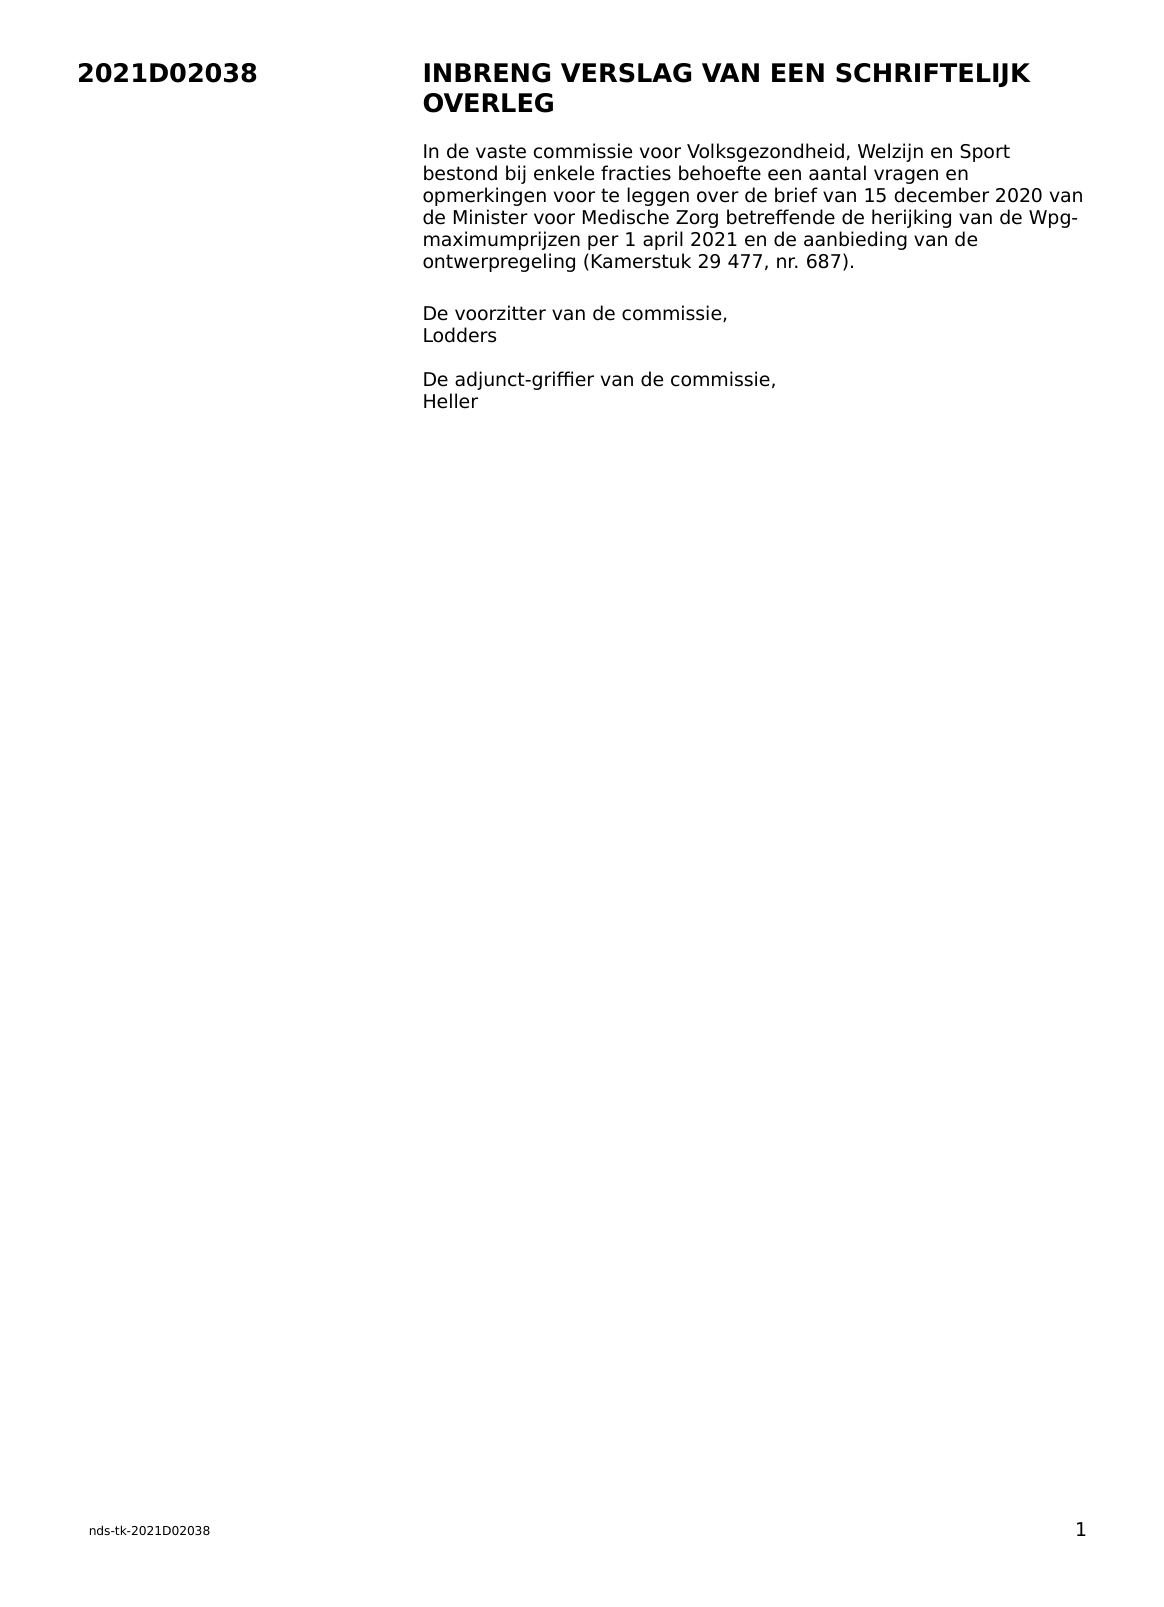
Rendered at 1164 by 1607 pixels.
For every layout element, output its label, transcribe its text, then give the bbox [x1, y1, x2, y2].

text nds-tk-2021D02038 [88, 1524, 323, 1538]
text 2021D02038 INBRENG VERSLAG VAN EEN SCHRIFTELIJK OVERLEG [77, 59, 1087, 118]
text In de vaste commissie voor Volksgezondheid, Welzijn en Sport bestond bij enkele fracties behoefte een aantal vragen en opmerkingen voor te leggen over de brief van 15 december 2020 van de Minister voor Medische Zorg betreffende de herijking van de Wpg-maximumprijzen per 1 april 2021 en de aanbieding van de ontwerpregeling (Kamerstuk 29 477, nr. 687). [422, 141, 1087, 272]
text De voorzitter van de commissie, Lodders [422, 302, 1087, 346]
text De adjunct-griffier van de commissie, Heller [422, 369, 1087, 413]
